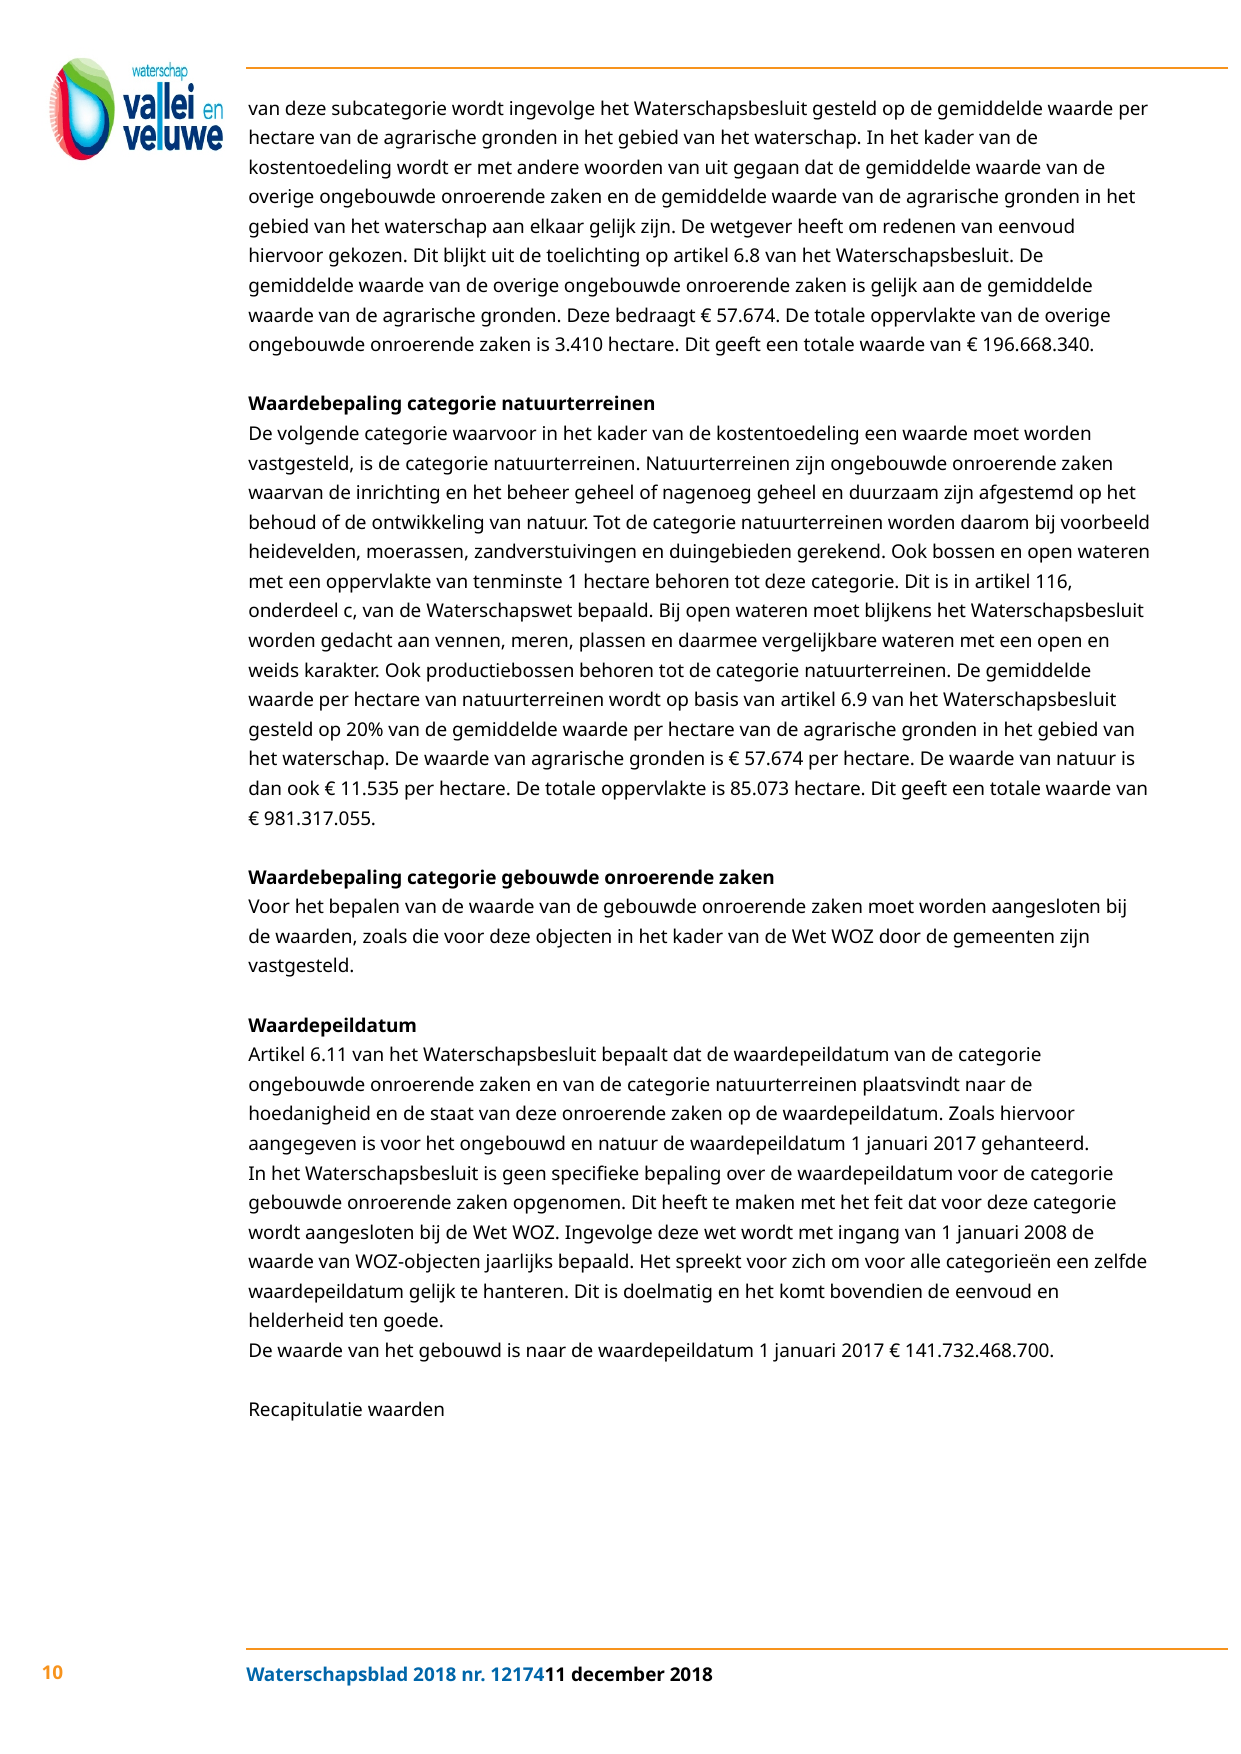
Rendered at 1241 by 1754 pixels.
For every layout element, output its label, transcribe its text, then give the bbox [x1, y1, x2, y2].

text Artikel 6.11 van het Waterschapsbesluit bepaalt dat de waardepeildatum van de categorie ongebouwde onroerende zaken en van de categorie natuurterreinen plaatsvindt naar de hoedanigheid en de staat van deze onroerende zaken op de waardepeildatum. Zoals hiervoor aangegeven is voor het ongebouwd en natuur de waardepeildatum 1 januari 2017 gehanteerd. [248, 1041, 1152, 1156]
picture [41, 47, 231, 172]
text Voor het bepalen van de waarde van de gebouwde onroerende zaken moet worden aangesloten bij de waarden, zoals die voor deze objecten in het kader van de Wet WOZ door de gemeenten zijn vastgesteld. [248, 893, 1152, 978]
text Waardebepaling categorie gebouwde onroerende zaken [248, 864, 1152, 890]
text Waardepeildatum [248, 1012, 1152, 1038]
text Waardebepaling categorie natuurterreinen [248, 391, 1152, 416]
text van deze subcategorie wordt ingevolge het Waterschapsbesluit gesteld op de gemiddelde waarde per hectare van de agrarische gronden in het gebied van het waterschap. In het kader van de kostentoedeling wordt er met andere woorden van uit gegaan dat de gemiddelde waarde van de overige ongebouwde onroerende zaken en de gemiddelde waarde van de agrarische gronden in het gebied van het waterschap aan elkaar gelijk zijn. De wetgever heeft om redenen van eenvoud hiervoor gekozen. Dit blijkt uit de toelichting op artikel 6.8 van het Waterschapsbesluit. De gemiddelde waarde van de overige ongebouwde onroerende zaken is gelijk aan de gemiddelde waarde van de agrarische gronden. Deze bedraagt € 57.674. De totale oppervlakte van de overige ongebouwde onroerende zaken is 3.410 hectare. Dit geeft een totale waarde van € 196.668.340. [248, 95, 1152, 357]
text De waarde van het gebouwd is naar de waardepeildatum 1 januari 2017 € 141.732.468.700. [248, 1337, 1152, 1363]
text Recapitulatie waarden [248, 1396, 1152, 1422]
text De volgende categorie waarvoor in het kader van de kostentoedeling een waarde moet worden vastgesteld, is de categorie natuurterreinen. Natuurterreinen zijn ongebouwde onroerende zaken waarvan de inrichting en het beheer geheel of nagenoeg geheel en duurzaam zijn afgestemd op het behoud of de ontwikkeling van natuur. Tot de categorie natuurterreinen worden daarom bij voorbeeld heidevelden, moerassen, zandverstuivingen en duingebieden gerekend. Ook bossen en open wateren met een oppervlakte van tenminste 1 hectare behoren tot deze categorie. Dit is in artikel 116, onderdeel c, van de Waterschapswet bepaald. Bij open wateren moet blijkens het Waterschapsbesluit worden gedacht aan vennen, meren, plassen en daarmee vergelijkbare wateren met een open en weids karakter. Ook productiebossen behoren tot de categorie natuurterreinen. De gemiddelde waarde per hectare van natuurterreinen wordt op basis van artikel 6.9 van het Waterschapsbesluit gesteld op 20% van de gemiddelde waarde per hectare van de agrarische gronden in het gebied van het waterschap. De waarde van agrarische gronden is € 57.674 per hectare. De waarde van natuur is dan ook € 11.535 per hectare. De totale oppervlakte is 85.073 hectare. Dit geeft een totale waarde van € 981.317.055. [248, 420, 1152, 831]
text In het Waterschapsbesluit is geen specifieke bepaling over de waardepeildatum voor de categorie gebouwde onroerende zaken opgenomen. Dit heeft te maken met het feit dat voor deze categorie wordt aangesloten bij de Wet WOZ. Ingevolge deze wet wordt met ingang van 1 januari 2008 de waarde van WOZ-objecten jaarlijks bepaald. Het spreekt voor zich om voor alle categorieën een zelfde waardepeildatum gelijk te hanteren. Dit is doelmatig en het komt bovendien de eenvoud en helderheid ten goede. [248, 1160, 1152, 1333]
